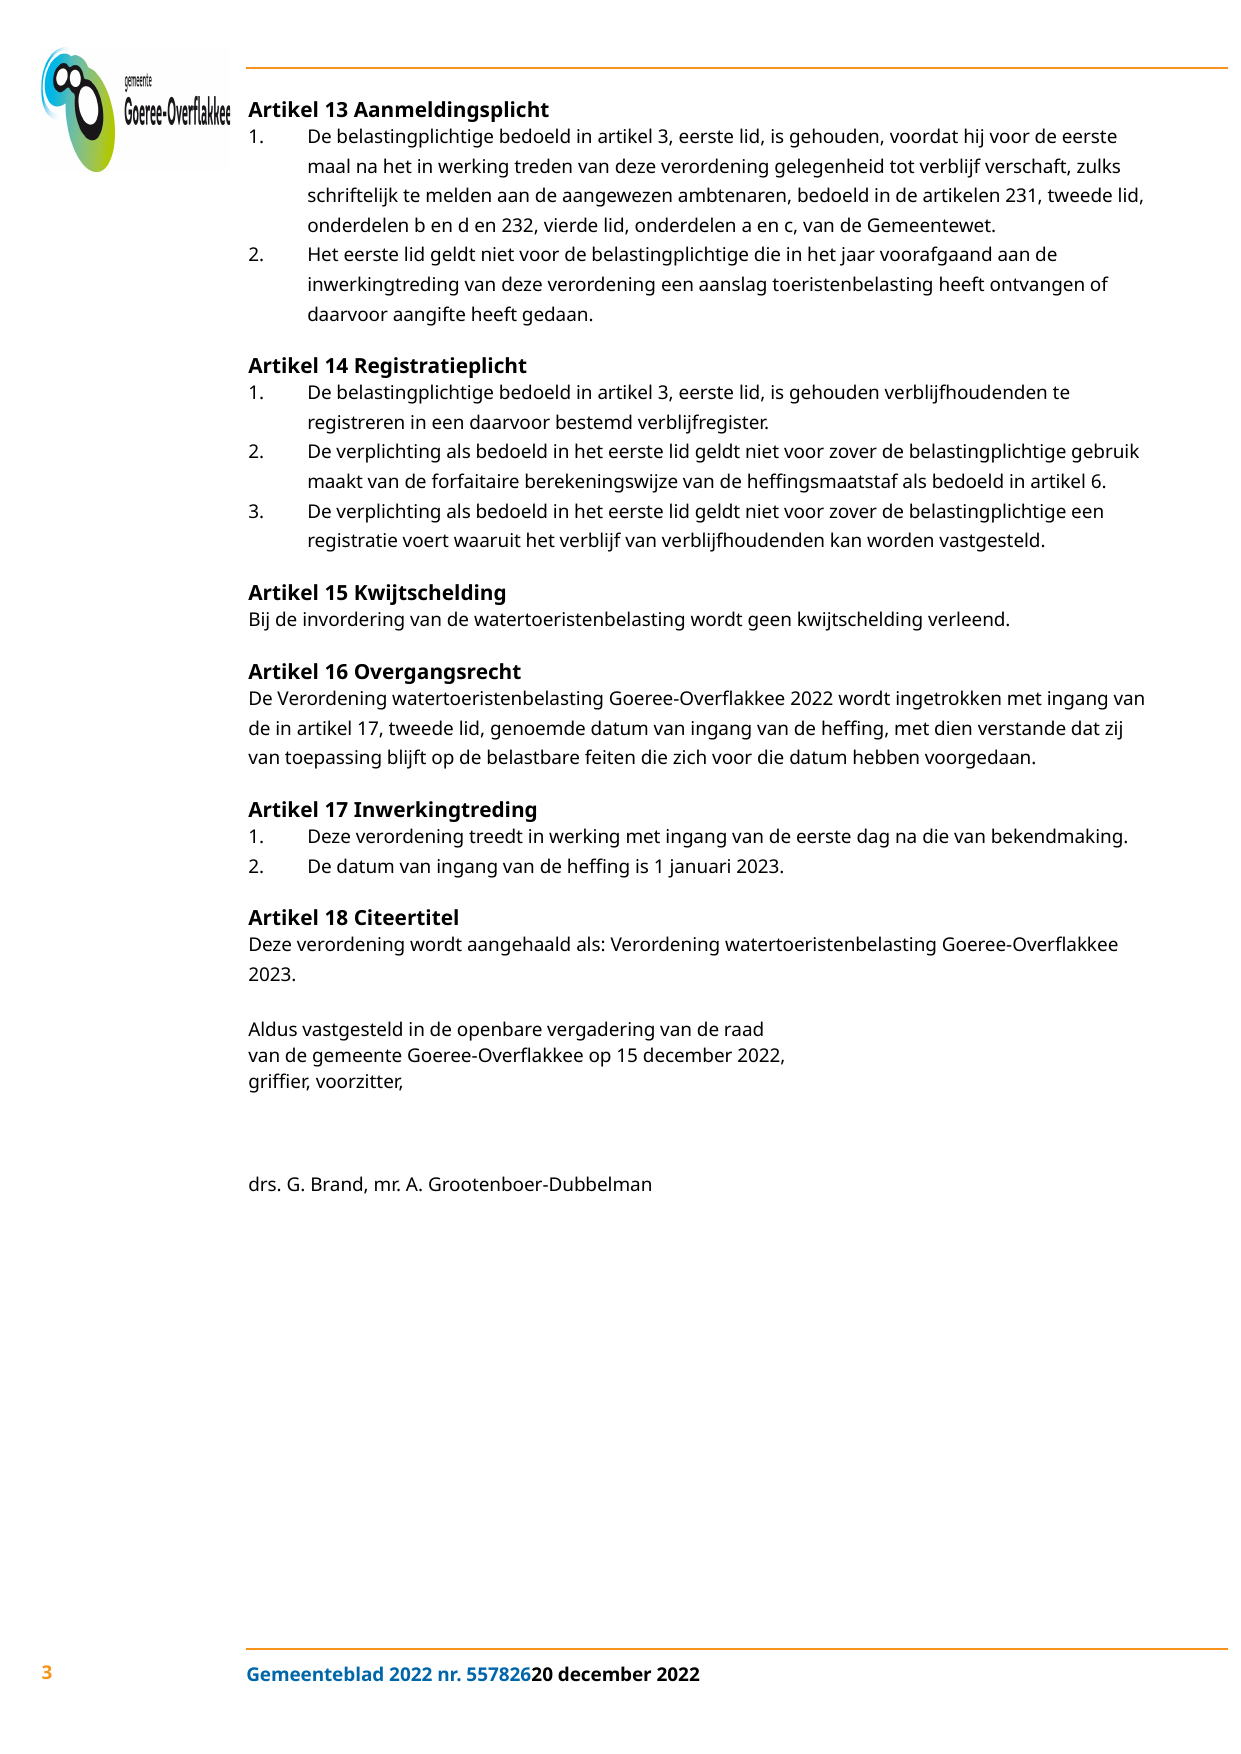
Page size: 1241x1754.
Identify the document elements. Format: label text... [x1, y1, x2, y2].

text Aldus vastgesteld in de openbare vergadering van de raad [248, 1017, 1152, 1042]
list De belastingplichtige bedoeld in artikel 3, eerste lid, is gehouden, voordat hij voor de eerste maal na het in werking treden van deze verordening gelegenheid tot verblijf verschaft, zulks schriftelijk te melden aan de aangewezen ambtenaren, bedoeld in de artikelen 231, tweede lid, onderdelen b en d en 232, vierde lid, onderdelen a en c, van de Gemeentewet. [248, 123, 1152, 238]
picture [41, 47, 231, 172]
text Bij de invordering van de watertoeristenbelasting wordt geen kwijtschelding verleend. [248, 606, 1152, 632]
text Artikel 15 Kwijtschelding [248, 578, 1152, 606]
list De verplichting als bedoeld in het eerste lid geldt niet voor zover de belastingplichtige gebruik maakt van de forfaitaire berekeningswijze van de heffingsmaatstaf als bedoeld in artikel 6. [248, 439, 1152, 494]
list Het eerste lid geldt niet voor de belastingplichtige die in het jaar voorafgaand aan de inwerkingtreding van deze verordening een aanslag toeristenbelasting heeft ontvangen of daarvoor aangifte heeft gedaan. [248, 242, 1152, 326]
text De Verordening watertoeristenbelasting Goeree-Overflakkee 2022 wordt ingetrokken met ingang van de in artikel 17, tweede lid, genoemde datum van ingang van de heffing, met dien verstande dat zij van toepassing blijft op de belastbare feiten die zich voor die datum hebben voorgedaan. [248, 685, 1152, 770]
list Deze verordening treedt in werking met ingang van de eerste dag na die van bekendmaking. [248, 823, 1152, 849]
text Artikel 14 Registratieplicht [248, 351, 1152, 379]
text Artikel 16 Overgangsrecht [248, 657, 1152, 685]
text Deze verordening wordt aangehaald als: Verordening watertoeristenbelasting Goeree-Overflakkee 2023. [248, 932, 1152, 987]
text Artikel 17 Inwerkingtreding [248, 795, 1152, 823]
list De belastingplichtige bedoeld in artikel 3, eerste lid, is gehouden verblijfhoudenden te registreren in een daarvoor bestemd verblijfregister. [248, 379, 1152, 435]
text Artikel 13 Aanmeldingsplicht [248, 95, 1152, 123]
text griffier, voorzitter, [248, 1068, 1152, 1094]
list De datum van ingang van de heffing is 1 januari 2023. [248, 853, 1152, 878]
text drs. G. Brand, mr. A. Grootenboer-Dubbelman [248, 1171, 1152, 1197]
text van de gemeente Goeree-Overflakkee op 15 december 2022, [248, 1042, 1152, 1068]
list De verplichting als bedoeld in het eerste lid geldt niet voor zover de belastingplichtige een registratie voert waaruit het verblijf van verblijfhoudenden kan worden vastgesteld. [248, 498, 1152, 553]
text Artikel 18 Citeertitel [248, 903, 1152, 932]
